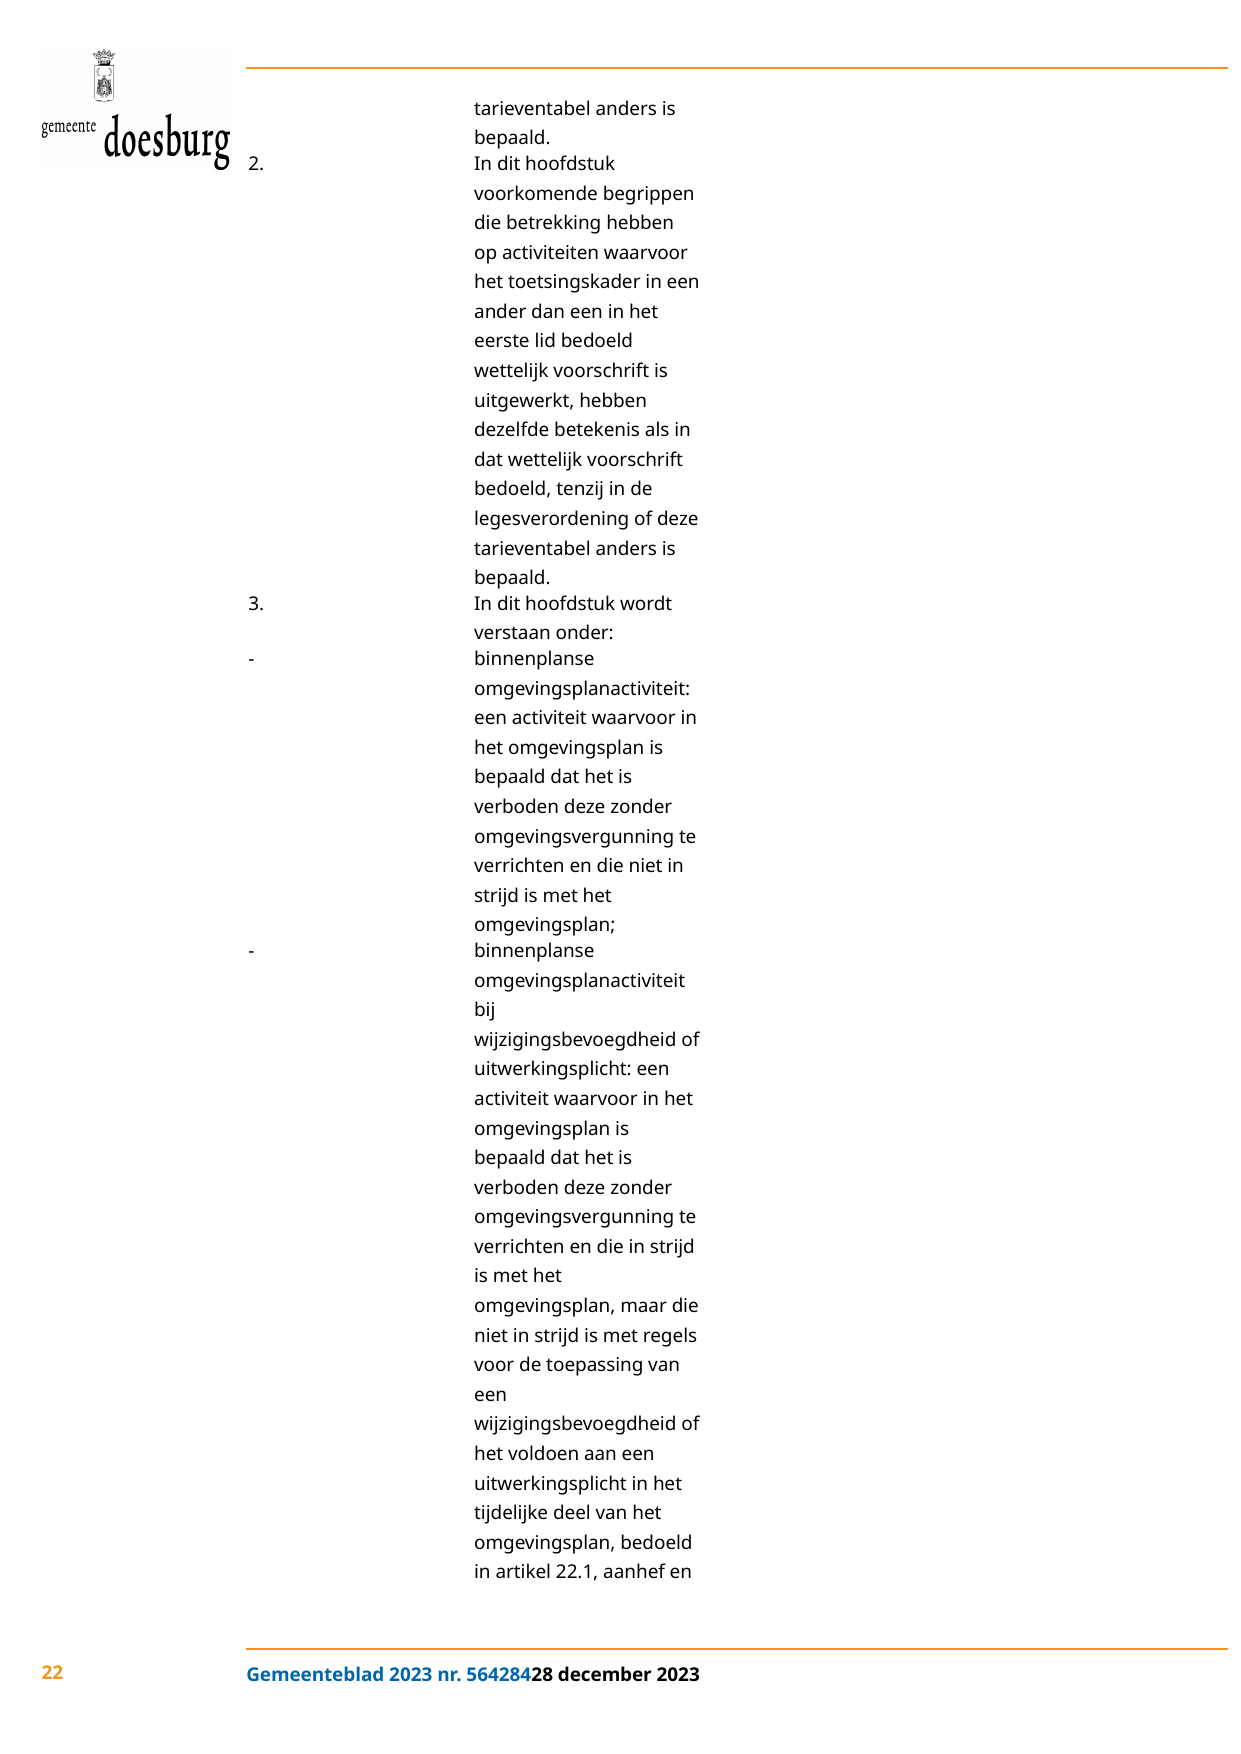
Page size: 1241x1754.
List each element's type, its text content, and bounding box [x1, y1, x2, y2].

table_cell In dit hoofdstuk wordt verstaan onder: [474, 590, 700, 645]
table_cell 2. [248, 150, 474, 590]
table_cell 3. [248, 590, 474, 645]
table_cell In dit hoofdstuk voorkomende begrippen die betrekking hebben op activiteiten waarvoor het toetsingskader in een ander dan een in het eerste lid bedoeld wettelijk voorschrift is uitgewerkt, hebben dezelfde betekenis als in dat wettelijk voorschrift bedoeld, tenzij in de legesverordening of deze tarieventabel anders is bepaald. [474, 150, 700, 590]
table_cell - [248, 937, 474, 1584]
picture [41, 47, 231, 172]
table_cell [700, 95, 926, 150]
table_cell [700, 150, 926, 590]
table_cell [700, 590, 926, 645]
table_cell [926, 95, 1152, 150]
table_cell tarieventabel anders is bepaald. [474, 95, 700, 150]
table_cell [700, 645, 926, 937]
table_cell [926, 645, 1152, 937]
table_cell [926, 937, 1152, 1584]
table_cell binnenplanse omgevingsplanactiviteit: een activiteit waarvoor in het omgevingsplan is bepaald dat het is verboden deze zonder omgevingsvergunning te verrichten en die niet in strijd is met het omgevingsplan; [474, 645, 700, 937]
table_cell - [248, 645, 474, 937]
table_cell [926, 590, 1152, 645]
table_cell binnenplanse omgevingsplanactiviteit bij wijzigingsbevoegdheid of uitwerkingsplicht: een activiteit waarvoor in het omgevingsplan is bepaald dat het is verboden deze zonder omgevingsvergunning te verrichten en die in strijd is met het omgevingsplan, maar die niet in strijd is met regels voor de toepassing van een wijzigingsbevoegdheid of het voldoen aan een uitwerkingsplicht in het tijdelijke deel van het omgevingsplan, bedoeld in artikel 22.1, aanhef en [474, 937, 700, 1584]
table_cell [248, 95, 474, 150]
table_cell [926, 150, 1152, 590]
table_cell [700, 937, 926, 1584]
